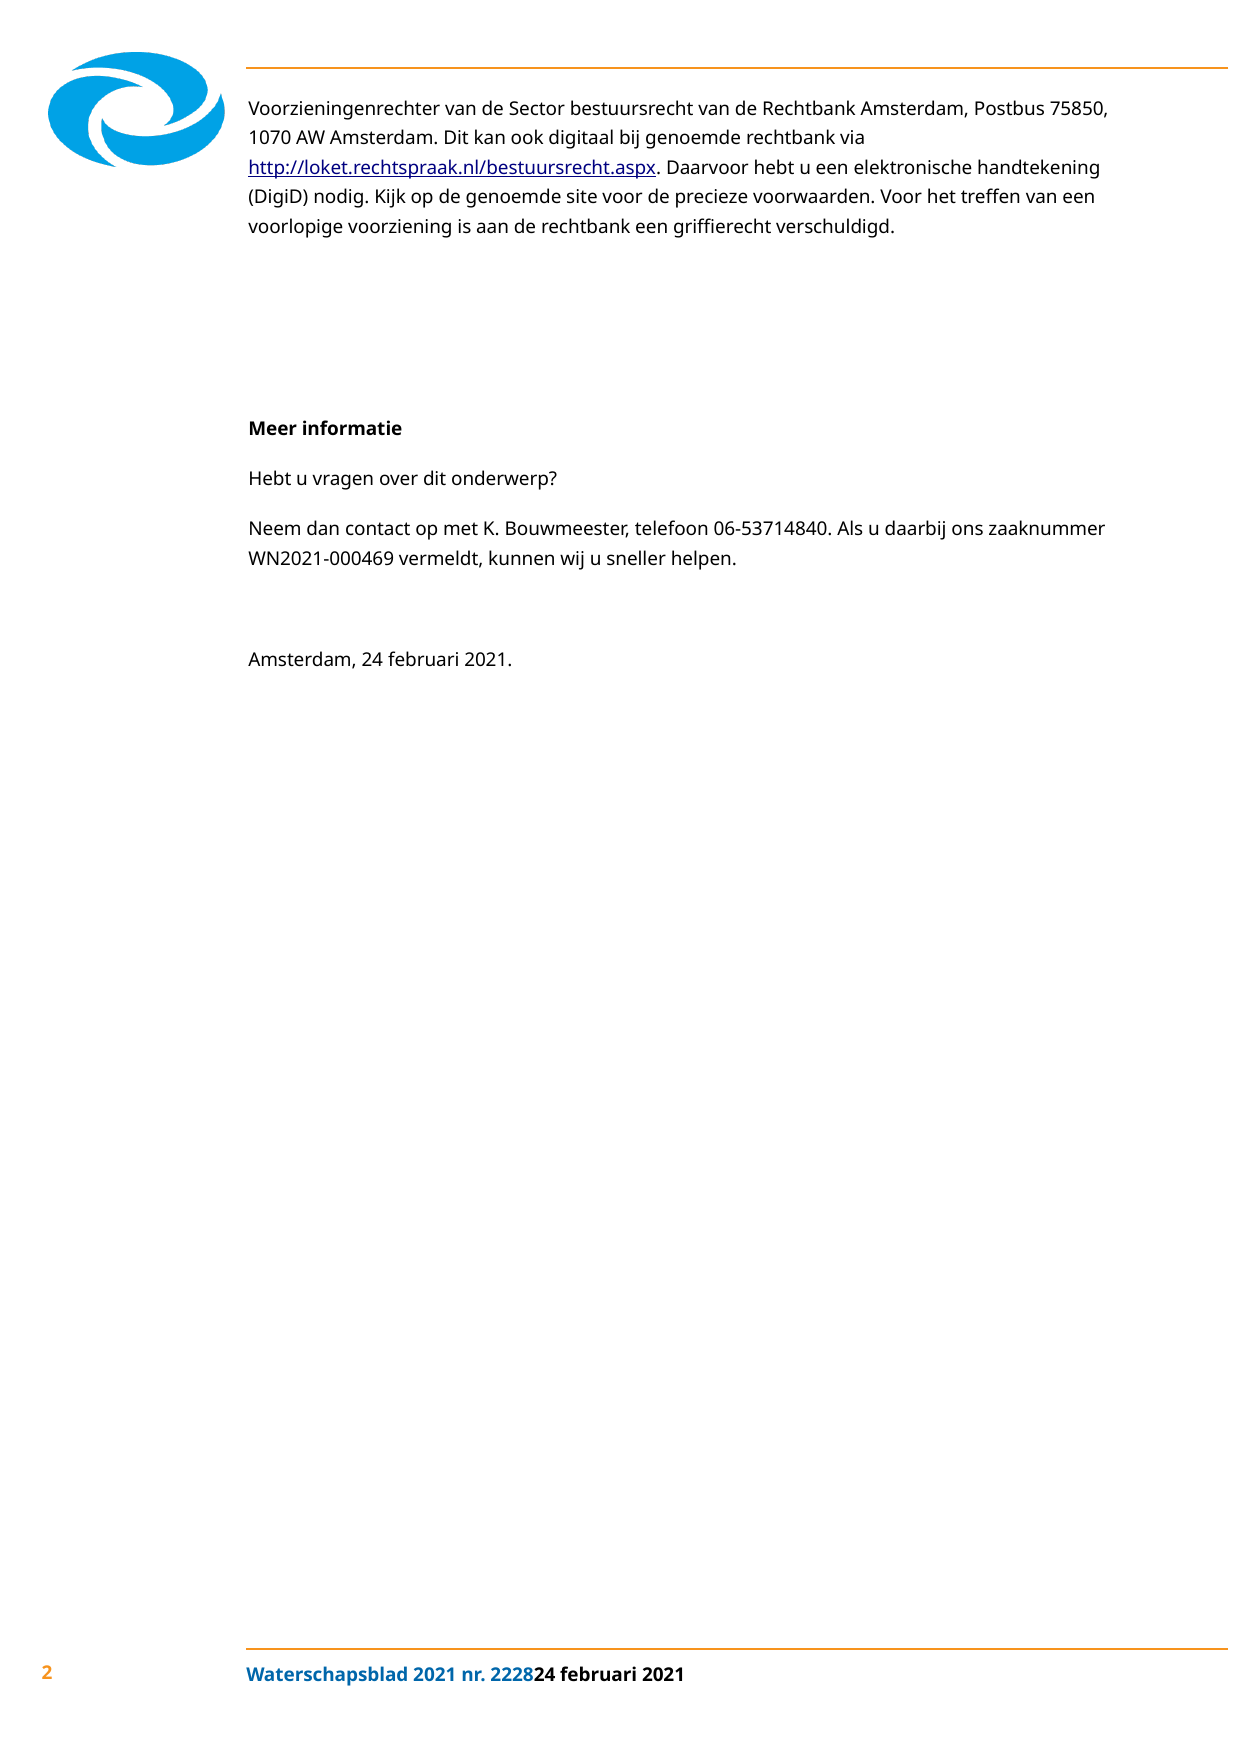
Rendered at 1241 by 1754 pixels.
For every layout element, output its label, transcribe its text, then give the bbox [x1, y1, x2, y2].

text Hebt u vragen over dit onderwerp? [248, 465, 1152, 491]
text Neem dan contact op met K. Bouwmeester, telefoon 06-53714840. Als u daarbij ons zaaknummer WN2021-000469 vermeldt, kunnen wij u sneller helpen. [248, 516, 1152, 571]
text Voorzieningenrechter van de Sector bestuursrecht van de Rechtbank Amsterdam, Postbus 75850, 1070 AW Amsterdam. Dit kan ook digitaal bij genoemde rechtbank via http://loket.rechtspraak.nl/bestuursrecht.aspx. Daarvoor hebt u een elektronische handtekening (DigiD) nodig. Kijk op de genoemde site voor de precieze voorwaarden. Voor het treffen van een voorlopige voorziening is aan de rechtbank een griffierecht verschuldigd. [248, 95, 1152, 239]
picture [41, 47, 231, 172]
text Meer informatie [248, 415, 1152, 441]
text Amsterdam, 24 februari 2021. [248, 646, 1152, 672]
